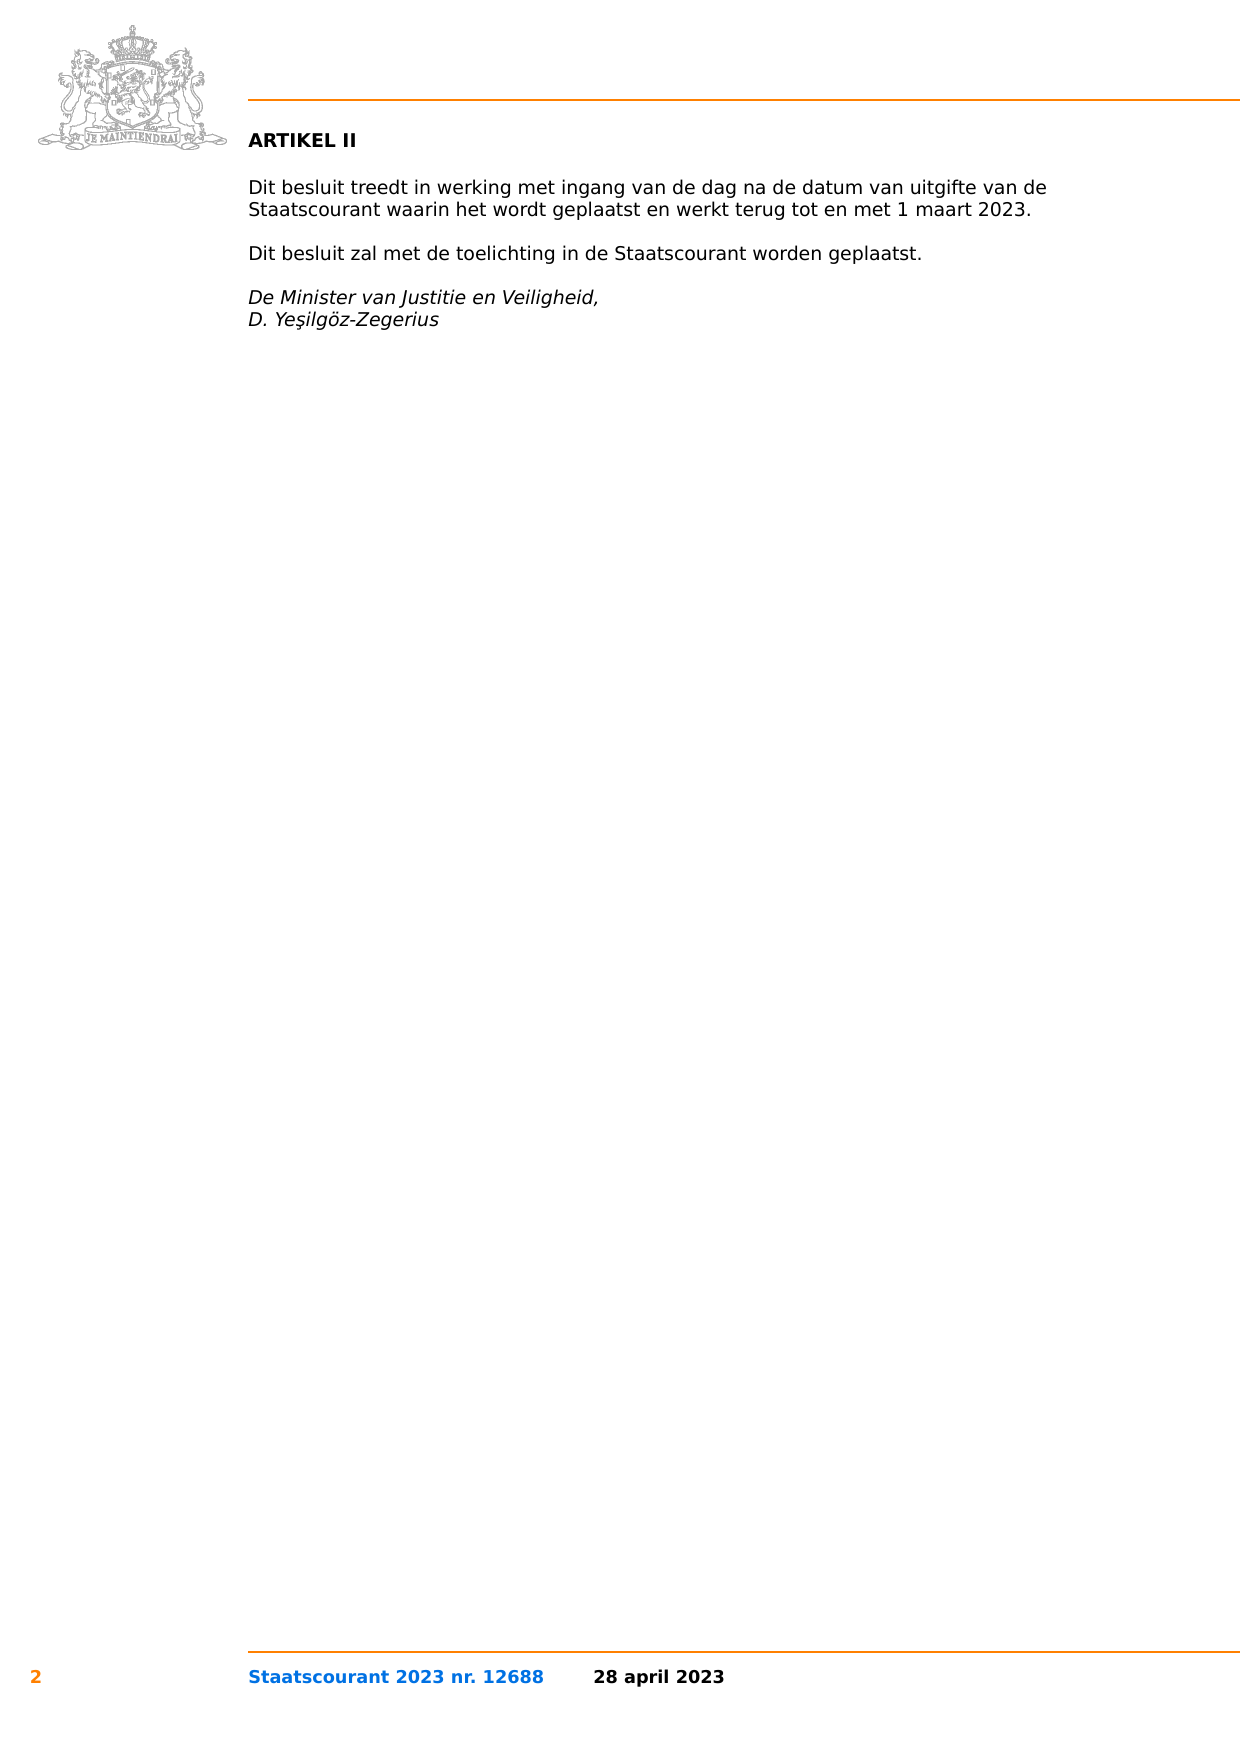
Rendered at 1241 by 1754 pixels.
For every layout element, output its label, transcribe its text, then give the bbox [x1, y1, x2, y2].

picture [38, 25, 227, 150]
text De Minister van Justitie en Veiligheid, D. Yeşilgöz-Zegerius [248, 287, 1163, 331]
text Dit besluit treedt in werking met ingang van de dag na de datum van uitgifte van de Staatscourant waarin het wordt geplaatst en werkt terug tot en met 1 maart 2023. [248, 177, 1163, 221]
text Dit besluit zal met de toelichting in de Staatscourant worden geplaatst. [248, 243, 1163, 265]
subtitle ARTIKEL II [248, 130, 1163, 152]
